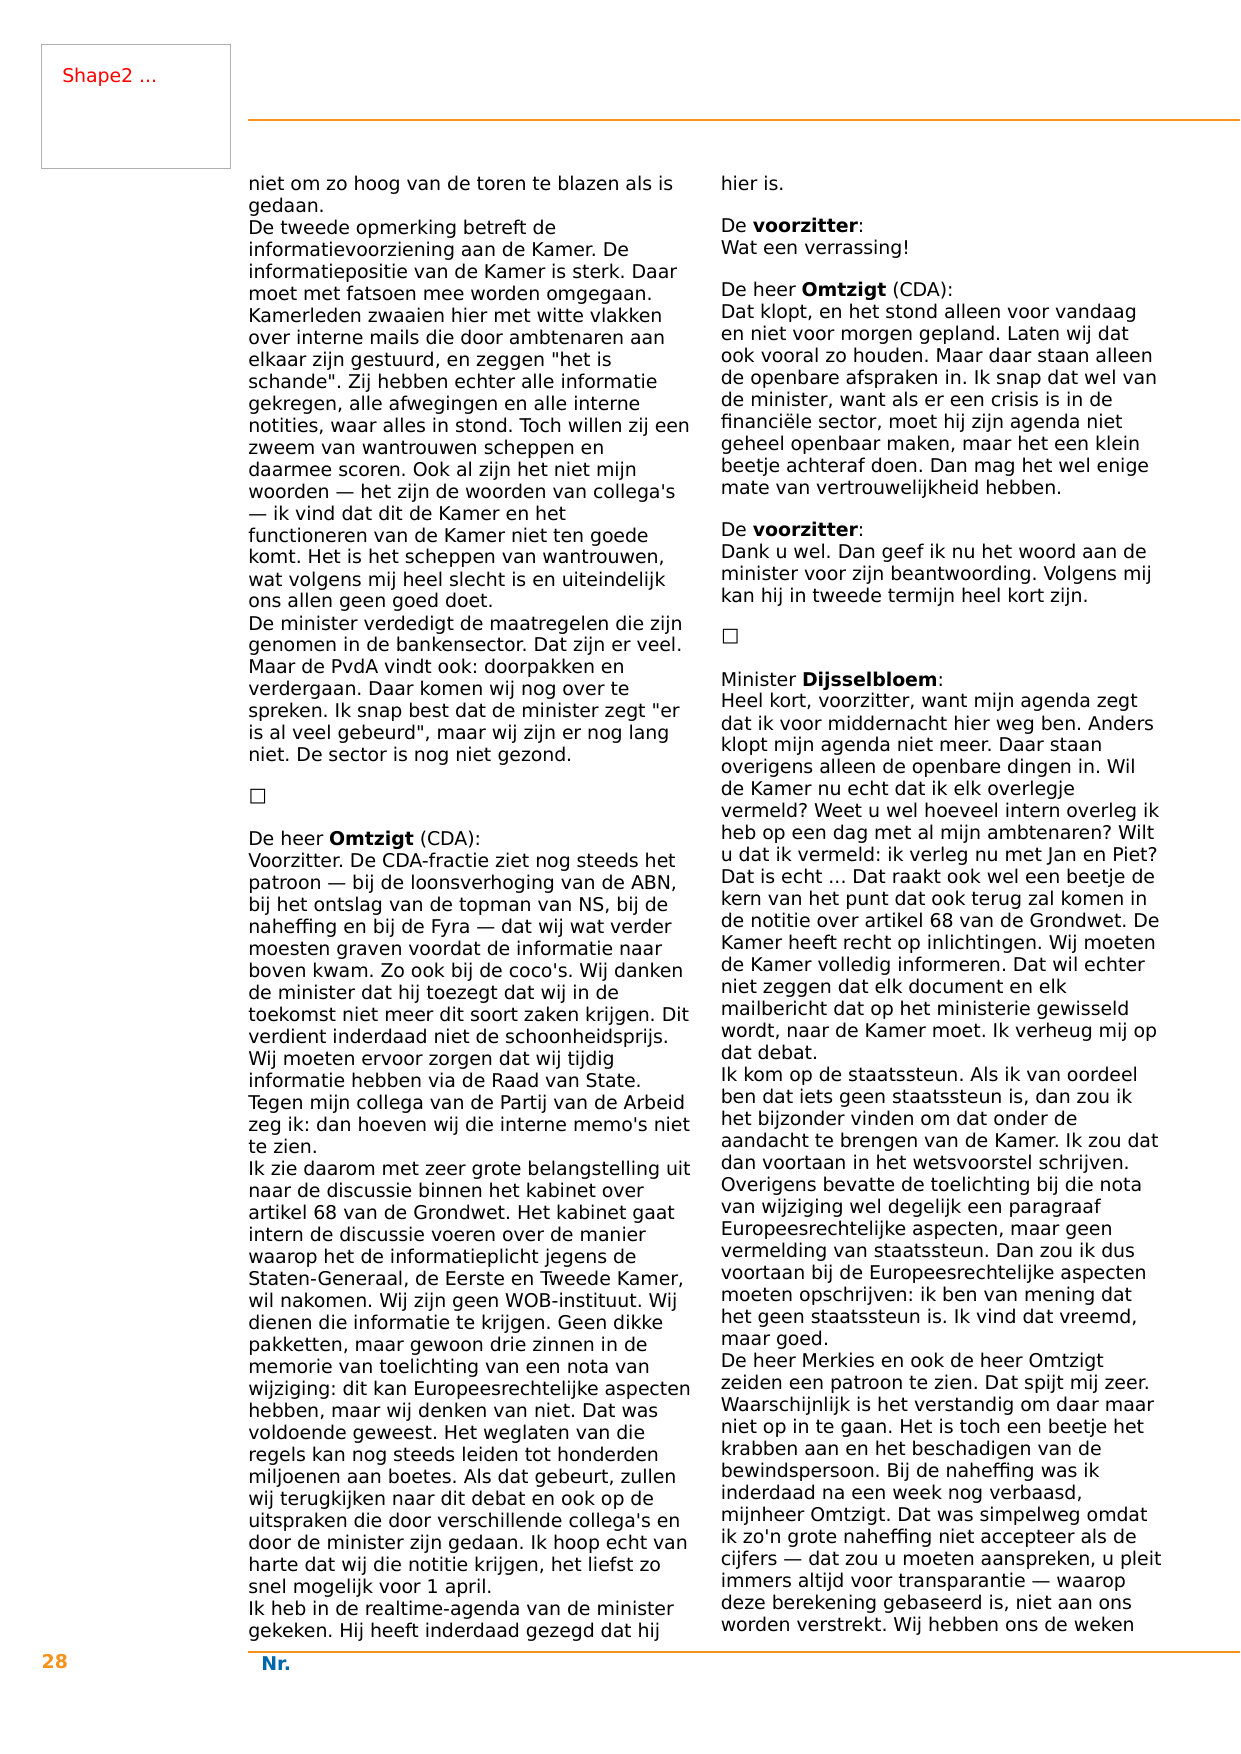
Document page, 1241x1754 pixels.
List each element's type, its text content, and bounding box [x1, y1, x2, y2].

text Ik kom op de staatssteun. Als ik van oordeel ben dat iets geen staatssteun is, dan zou ik het bijzonder vinden om dat onder de aandacht te brengen van de Kamer. Ik zou dat dan voortaan in het wetsvoorstel schrijven. Overigens bevatte de toelichting bij die nota van wijziging wel degelijk een paragraaf Europeesrechtelijke aspecten, maar geen vermelding van staatssteun. Dan zou ik dus voortaan bij de Europeesrechtelijke aspecten moeten opschrijven: ik ben van mening dat het geen staatssteun is. Ik vind dat vreemd, maar goed. [721, 1064, 1163, 1350]
text Minister Dijsselbloem: [721, 668, 1163, 690]
text ⬜ [248, 786, 691, 808]
text Heel kort, voorzitter, want mijn agenda zegt dat ik voor middernacht hier weg ben. Anders klopt mijn agenda niet meer. Daar staan overigens alleen de openbare dingen in. Wil de Kamer nu echt dat ik elk overlegje vermeld? Weet u wel hoeveel intern overleg ik heb op een dag met al mijn ambtenaren? Wilt u dat ik vermeld: ik verleg nu met Jan en Piet? Dat is echt ... Dat raakt ook wel een beetje de kern van het punt dat ook terug zal komen in de notitie over artikel 68 van de Grondwet. De Kamer heeft recht op inlichtingen. Wij moeten de Kamer volledig informeren. Dat wil echter niet zeggen dat elk document en elk mailbericht dat op het ministerie gewisseld wordt, naar de Kamer moet. Ik verheug mij op dat debat. [721, 690, 1163, 1064]
text De minister verdedigt de maatregelen die zijn genomen in de bankensector. Dat zijn er veel. Maar de PvdA vindt ook: doorpakken en verdergaan. Daar komen wij nog over te spreken. Ik snap best dat de minister zegt "er is al veel gebeurd", maar wij zijn er nog lang niet. De sector is nog niet gezond. [248, 612, 691, 766]
text De heer Omtzigt (CDA): [248, 828, 691, 850]
text De voorzitter: [721, 518, 1163, 541]
text De voorzitter: [721, 215, 1163, 237]
text Wat een verrassing! [721, 237, 1163, 259]
text De tweede opmerking betreft de informatievoorziening aan de Kamer. De informatiepositie van de Kamer is sterk. Daar moet met fatsoen mee worden omgegaan. Kamerleden zwaaien hier met witte vlakken over interne mails die door ambtenaren aan elkaar zijn gestuurd, en zeggen "het is schande". Zij hebben echter alle informatie gekregen, alle afwegingen en alle interne notities, waar alles in stond. Toch willen zij een zweem van wantrouwen scheppen en daarmee scoren. Ook al zijn het niet mijn woorden — het zijn de woorden van collega's — ik vind dat dit de Kamer en het functioneren van de Kamer niet ten goede komt. Het is het scheppen van wantrouwen, wat volgens mij heel slecht is en uiteindelijk ons allen geen goed doet. [248, 217, 691, 612]
text ⬜ [721, 626, 1163, 648]
text hier is. [721, 173, 1163, 195]
text De heer Merkies en ook de heer Omtzigt zeiden een patroon te zien. Dat spijt mij zeer. Waarschijnlijk is het verstandig om daar maar niet op in te gaan. Het is toch een beetje het krabben aan en het beschadigen van de bewindspersoon. Bij de naheffing was ik inderdaad na een week nog verbaasd, mijnheer Omtzigt. Dat was simpelweg omdat ik zo'n grote naheffing niet accepteer als de cijfers — dat zou u moeten aanspreken, u pleit immers altijd voor transparantie — waarop deze berekening gebaseerd is, niet aan ons worden verstrekt. Wij hebben ons de weken [721, 1350, 1163, 1636]
text Dank u wel. Dan geef ik nu het woord aan de minister voor zijn beantwoording. Volgens mij kan hij in tweede termijn heel kort zijn. [721, 541, 1163, 606]
text Voorzitter. De CDA-fractie ziet nog steeds het patroon — bij de loonsverhoging van de ABN, bij het ontslag van de topman van NS, bij de naheffing en bij de Fyra — dat wij wat verder moesten graven voordat de informatie naar boven kwam. Zo ook bij de coco's. Wij danken de minister dat hij toezegt dat wij in de toekomst niet meer dit soort zaken krijgen. Dit verdient inderdaad niet de schoonheidsprijs. Wij moeten ervoor zorgen dat wij tijdig informatie hebben via de Raad van State. Tegen mijn collega van de Partij van de Arbeid zeg ik: dan hoeven wij die interne memo's niet te zien. [248, 850, 691, 1158]
text niet om zo hoog van de toren te blazen als is gedaan. [248, 173, 691, 217]
text De heer Omtzigt (CDA): [721, 279, 1163, 301]
text Dat klopt, en het stond alleen voor vandaag en niet voor morgen gepland. Laten wij dat ook vooral zo houden. Maar daar staan alleen de openbare afspraken in. Ik snap dat wel van de minister, want als er een crisis is in de financiële sector, moet hij zijn agenda niet geheel openbaar maken, maar het een klein beetje achteraf doen. Dan mag het wel enige mate van vertrouwelijkheid hebben. [721, 301, 1163, 498]
text Ik zie daarom met zeer grote belangstelling uit naar de discussie binnen het kabinet over artikel 68 van de Grondwet. Het kabinet gaat intern de discussie voeren over de manier waarop het de informatieplicht jegens de Staten-Generaal, de Eerste en Tweede Kamer, wil nakomen. Wij zijn geen WOB-instituut. Wij dienen die informatie te krijgen. Geen dikke pakketten, maar gewoon drie zinnen in de memorie van toelichting van een nota van wijziging: dit kan Europeesrechtelijke aspecten hebben, maar wij denken van niet. Dat was voldoende geweest. Het weglaten van die regels kan nog steeds leiden tot honderden miljoenen aan boetes. Als dat gebeurt, zullen wij terugkijken naar dit debat en ook op de uitspraken die door verschillende collega's en door de minister zijn gedaan. Ik hoop echt van harte dat wij die notitie krijgen, het liefst zo snel mogelijk voor 1 april. [248, 1158, 691, 1597]
text Ik heb in de realtime-agenda van de minister gekeken. Hij heeft inderdaad gezegd dat hij [248, 1597, 691, 1641]
